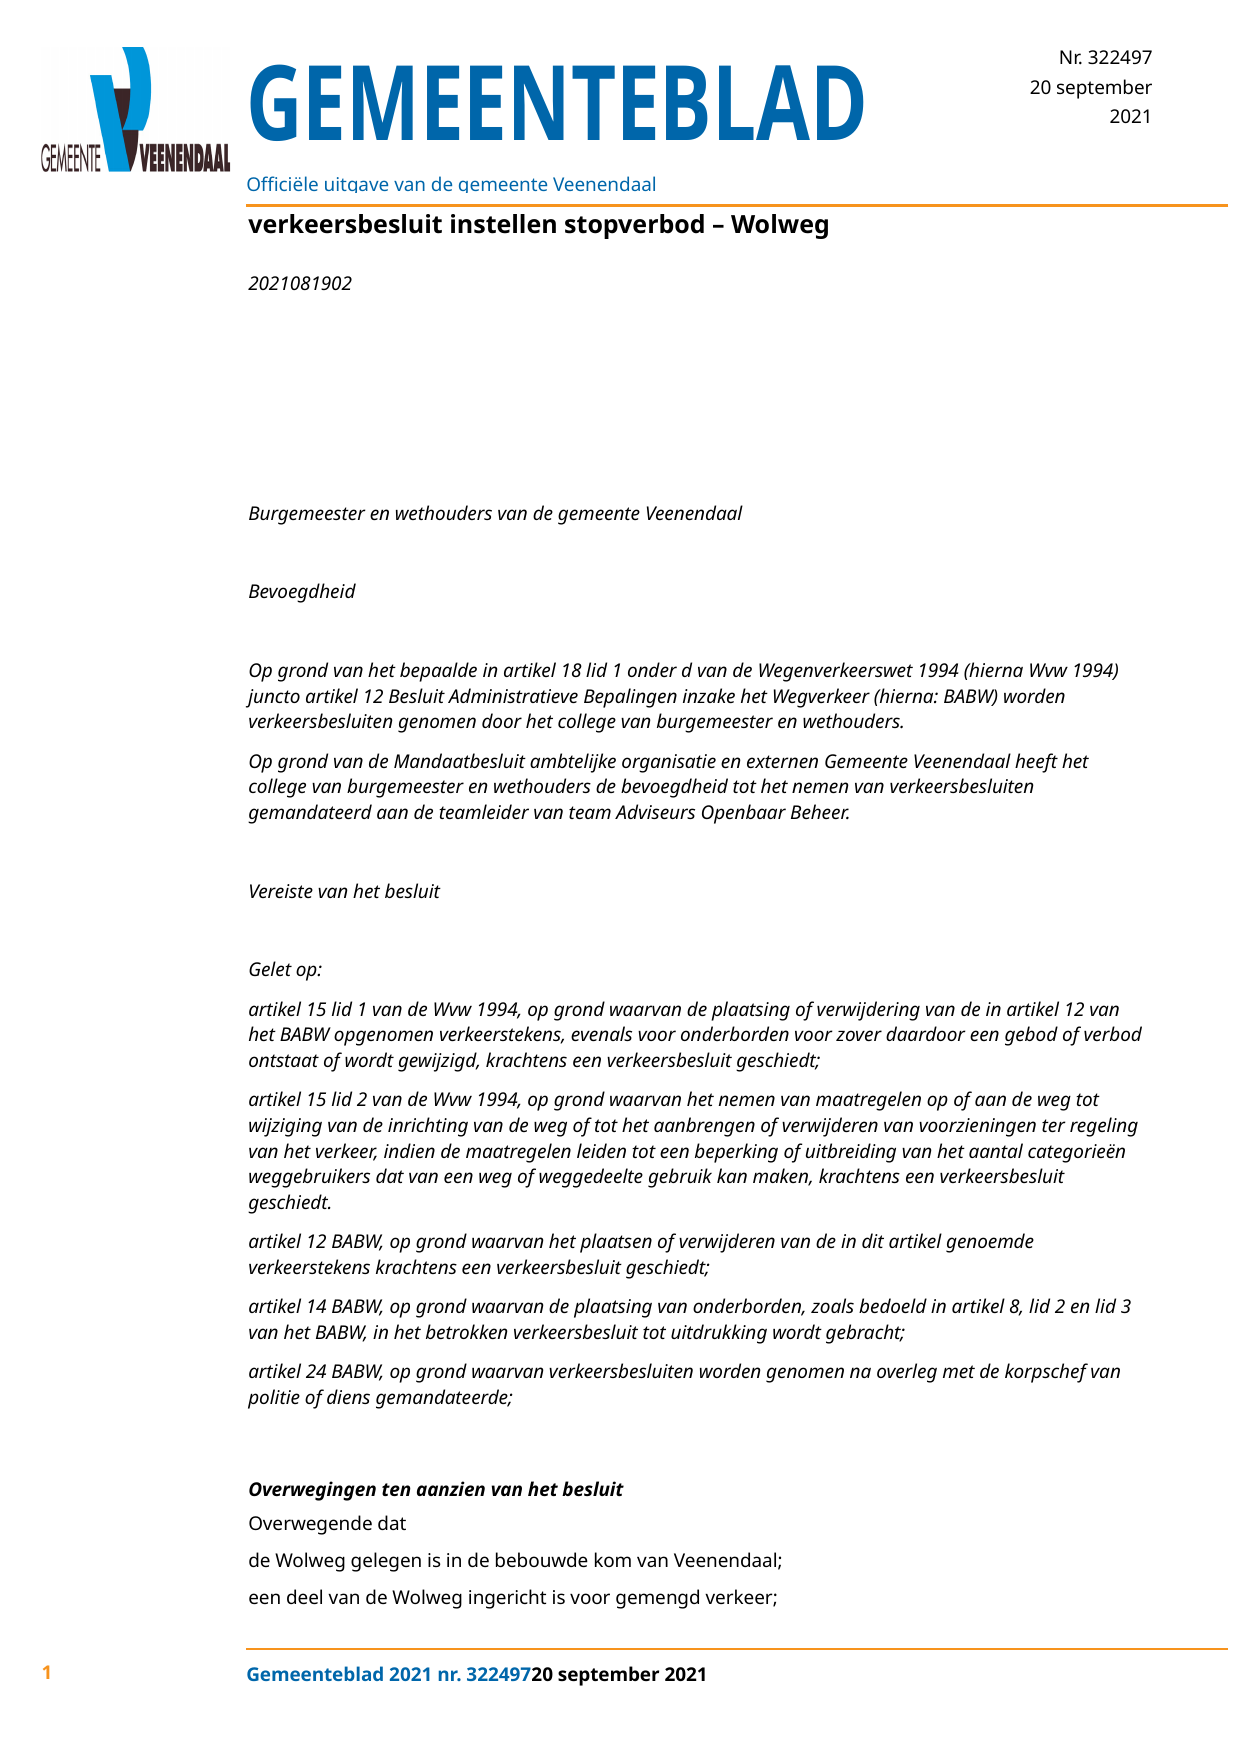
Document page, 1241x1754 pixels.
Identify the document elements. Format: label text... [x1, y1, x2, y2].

text Bevoegdheid [248, 579, 1152, 604]
text Op grond van de Mandaatbesluit ambtelijke organisatie en externen Gemeente Veenendaal heeft het college van burgemeester en wethouders de bevoegdheid tot het nemen van verkeersbesluiten gemandateerd aan de teamleider van team Adviseurs Openbaar Beheer. [248, 748, 1152, 825]
text Burgemeester en wethouders van de gemeente Veenendaal [248, 500, 1152, 526]
text verkeersbesluit instellen stopverbod – Wolweg [248, 207, 1152, 241]
text artikel 15 lid 2 van de Wvw 1994, op grond waarvan het nemen van maatregelen op of aan de weg tot wijziging van de inrichting van de weg of tot het aanbrengen of verwijderen van voorzieningen ter regeling van het verkeer, indien de maatregelen leiden tot een beperking of uitbreiding van het aantal categorieën weggebruikers dat van een weg of weggedeelte gebruik kan maken, krachtens een verkeersbesluit geschiedt. [248, 1087, 1152, 1215]
text Gelet op: [248, 957, 1152, 982]
text de Wolweg gelegen is in de bebouwde kom van Veenendaal; [248, 1547, 1152, 1573]
text Overwegende dat [248, 1511, 1152, 1536]
text Op grond van het bepaalde in artikel 18 lid 1 onder d van de Wegenverkeerswet 1994 (hierna Wvw 1994) juncto artikel 12 Besluit Administratieve Bepalingen inzake het Wegverkeer (hierna: BABW) worden verkeersbesluiten genomen door het college van burgemeester en wethouders. [248, 657, 1152, 734]
text een deel van de Wolweg ingericht is voor gemengd verkeer; [248, 1584, 1152, 1610]
text Overwegingen ten aanzien van het besluit [248, 1477, 1152, 1502]
text artikel 15 lid 1 van de Wvw 1994, op grond waarvan de plaatsing of verwijdering van de in artikel 12 van het BABW opgenomen verkeerstekens, evenals voor onderborden voor zover daardoor een gebod of verbod ontstaat of wordt gewijzigd, krachtens een verkeersbesluit geschiedt; [248, 996, 1152, 1073]
text artikel 12 BABW, op grond waarvan het plaatsen of verwijderen van de in dit artikel genoemde verkeerstekens krachtens een verkeersbesluit geschiedt; [248, 1229, 1152, 1280]
text artikel 14 BABW, op grond waarvan de plaatsing van onderborden, zoals bedoeld in artikel 8, lid 2 en lid 3 van het BABW, in het betrokken verkeersbesluit tot uitdrukking wordt gebracht; [248, 1294, 1152, 1345]
text artikel 24 BABW, op grond waarvan verkeersbesluiten worden genomen na overleg met de korpschef van politie of diens gemandateerde; [248, 1359, 1152, 1410]
text Vereiste van het besluit [248, 878, 1152, 904]
picture [41, 47, 130, 172]
text 2021081902 [248, 270, 1152, 296]
picture [123, 47, 231, 172]
